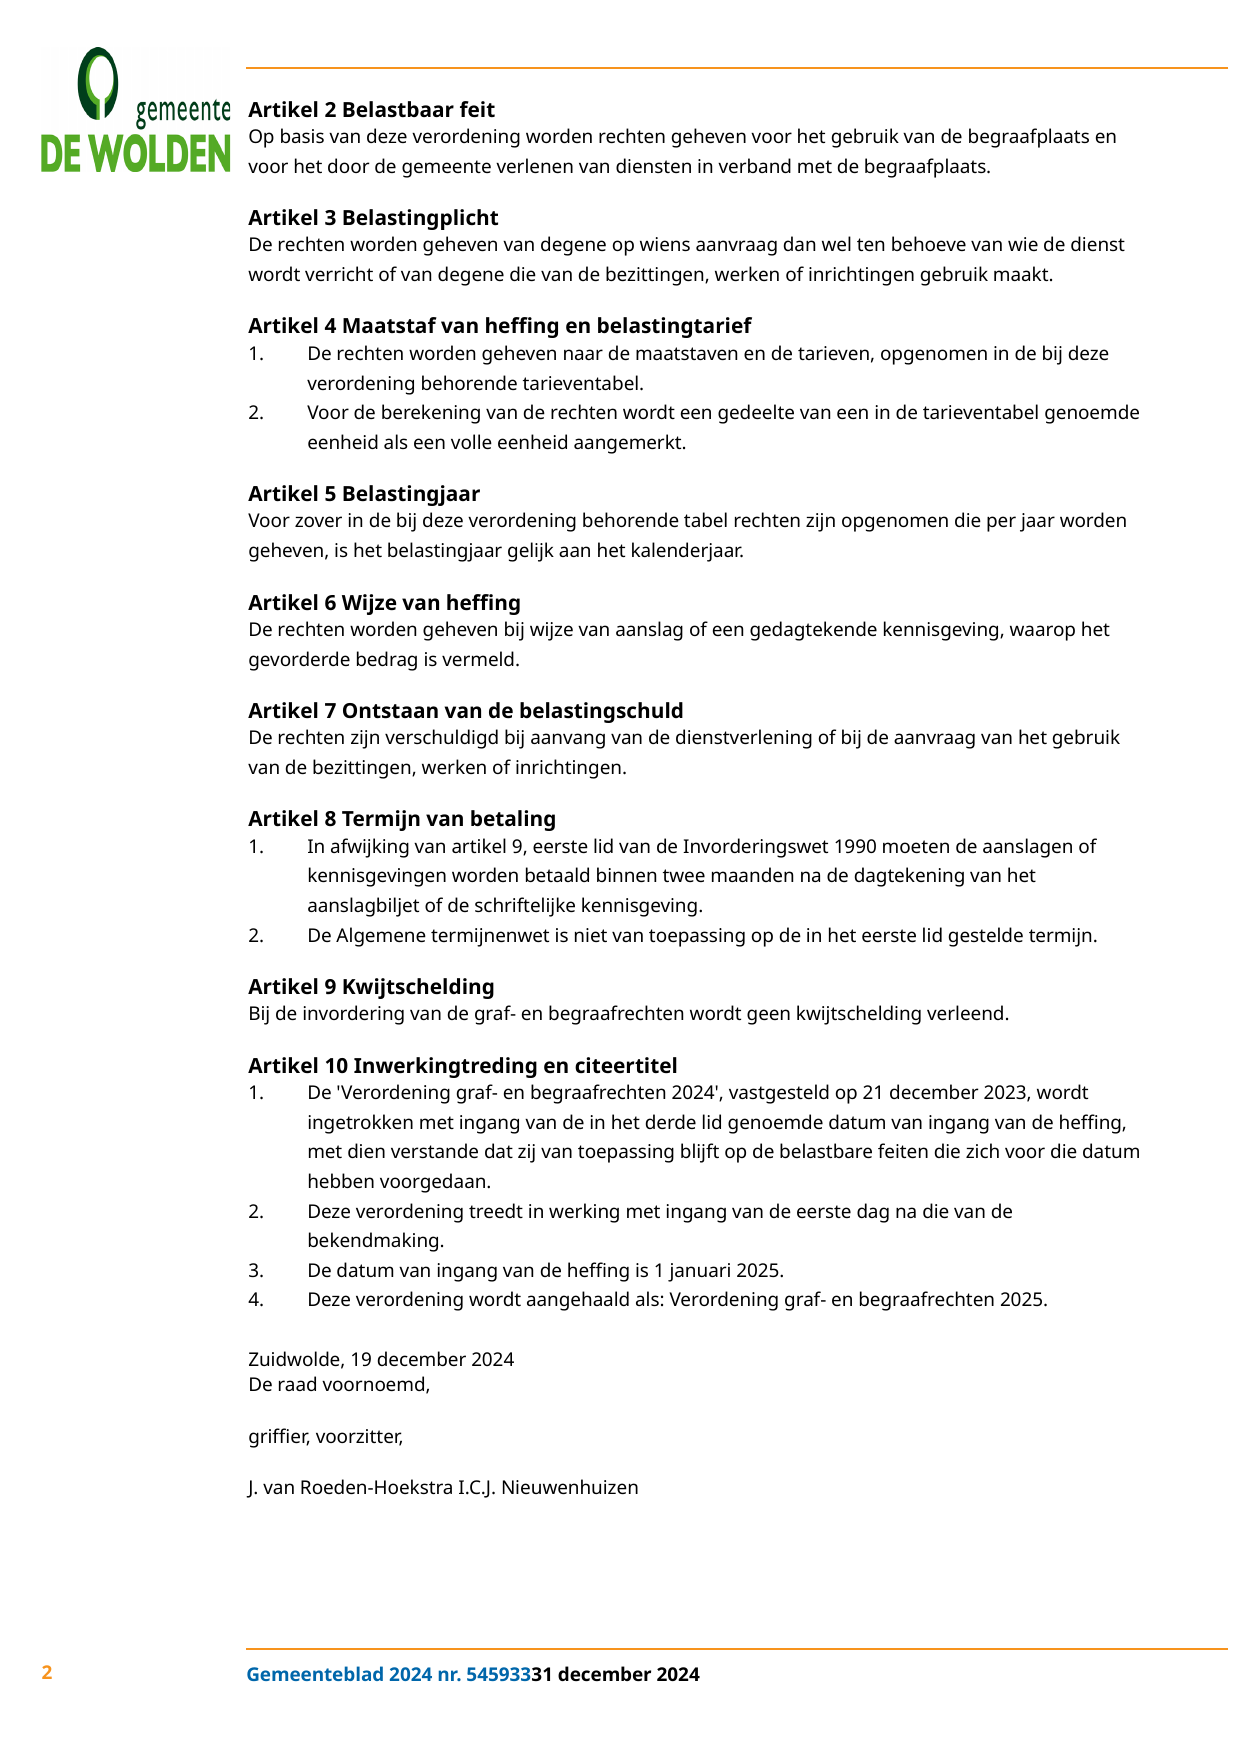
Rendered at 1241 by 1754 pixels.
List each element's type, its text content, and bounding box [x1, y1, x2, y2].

text Artikel 8 Termijn van betaling [248, 804, 1152, 833]
text Bij de invordering van de graf- en begraafrechten wordt geen kwijtschelding verleend. [248, 1001, 1152, 1026]
text De rechten worden geheven van degene op wiens aanvraag dan wel ten behoeve van wie de dienst wordt verricht of van degene die van de bezittingen, werken of inrichtingen gebruik maakt. [248, 232, 1152, 287]
list Deze verordening treedt in werking met ingang van de eerste dag na die van de bekendmaking. [248, 1198, 1152, 1253]
picture [41, 47, 231, 172]
text J. van Roeden-Hoekstra I.C.J. Nieuwenhuizen [248, 1474, 1152, 1500]
list Deze verordening wordt aangehaald als: Verordening graf- en begraafrechten 2025. [248, 1287, 1152, 1312]
text Zuidwolde, 19 december 2024 [248, 1346, 1152, 1371]
text Artikel 6 Wijze van heffing [248, 588, 1152, 616]
list Voor de berekening van de rechten wordt een gedeelte van een in de tarieventabel genoemde eenheid als een volle eenheid aangemerkt. [248, 399, 1152, 454]
list De 'Verordening graf- en begraafrechten 2024', vastgesteld op 21 december 2023, wordt ingetrokken met ingang van de in het derde lid genoemde datum van ingang van de heffing, met dien verstande dat zij van toepassing blijft op de belastbare feiten die zich voor die datum hebben voorgedaan. [248, 1079, 1152, 1194]
list De rechten worden geheven naar de maatstaven en de tarieven, opgenomen in de bij deze verordening behorende tarieventabel. [248, 340, 1152, 395]
text Op basis van deze verordening worden rechten geheven voor het gebruik van de begraafplaats en voor het door de gemeente verlenen van diensten in verband met de begraafplaats. [248, 123, 1152, 178]
text Artikel 9 Kwijtschelding [248, 972, 1152, 1001]
text De rechten worden geheven bij wijze van aanslag of een gedagtekende kennisgeving, waarop het gevorderde bedrag is vermeld. [248, 616, 1152, 671]
text Artikel 3 Belastingplicht [248, 203, 1152, 232]
text De raad voornoemd, [248, 1371, 1152, 1397]
text Artikel 4 Maatstaf van heffing en belastingtarief [248, 312, 1152, 340]
text Artikel 10 Inwerkingtreding en citeertitel [248, 1051, 1152, 1079]
text Artikel 7 Ontstaan van de belastingschuld [248, 696, 1152, 724]
text Artikel 5 Belastingjaar [248, 479, 1152, 508]
list De Algemene termijnenwet is niet van toepassing op de in het eerste lid gestelde termijn. [248, 922, 1152, 947]
text Artikel 2 Belastbaar feit [248, 95, 1152, 123]
text Voor zover in de bij deze verordening behorende tabel rechten zijn opgenomen die per jaar worden geheven, is het belastingjaar gelijk aan het kalenderjaar. [248, 508, 1152, 563]
list In afwijking van artikel 9, eerste lid van de Invorderingswet 1990 moeten de aanslagen of kennisgevingen worden betaald binnen twee maanden na de dagtekening van het aanslagbiljet of de schriftelijke kennisgeving. [248, 833, 1152, 918]
list De datum van ingang van de heffing is 1 januari 2025. [248, 1257, 1152, 1283]
text De rechten zijn verschuldigd bij aanvang van de dienstverlening of bij de aanvraag van het gebruik van de bezittingen, werken of inrichtingen. [248, 724, 1152, 780]
text griffier, voorzitter, [248, 1423, 1152, 1449]
